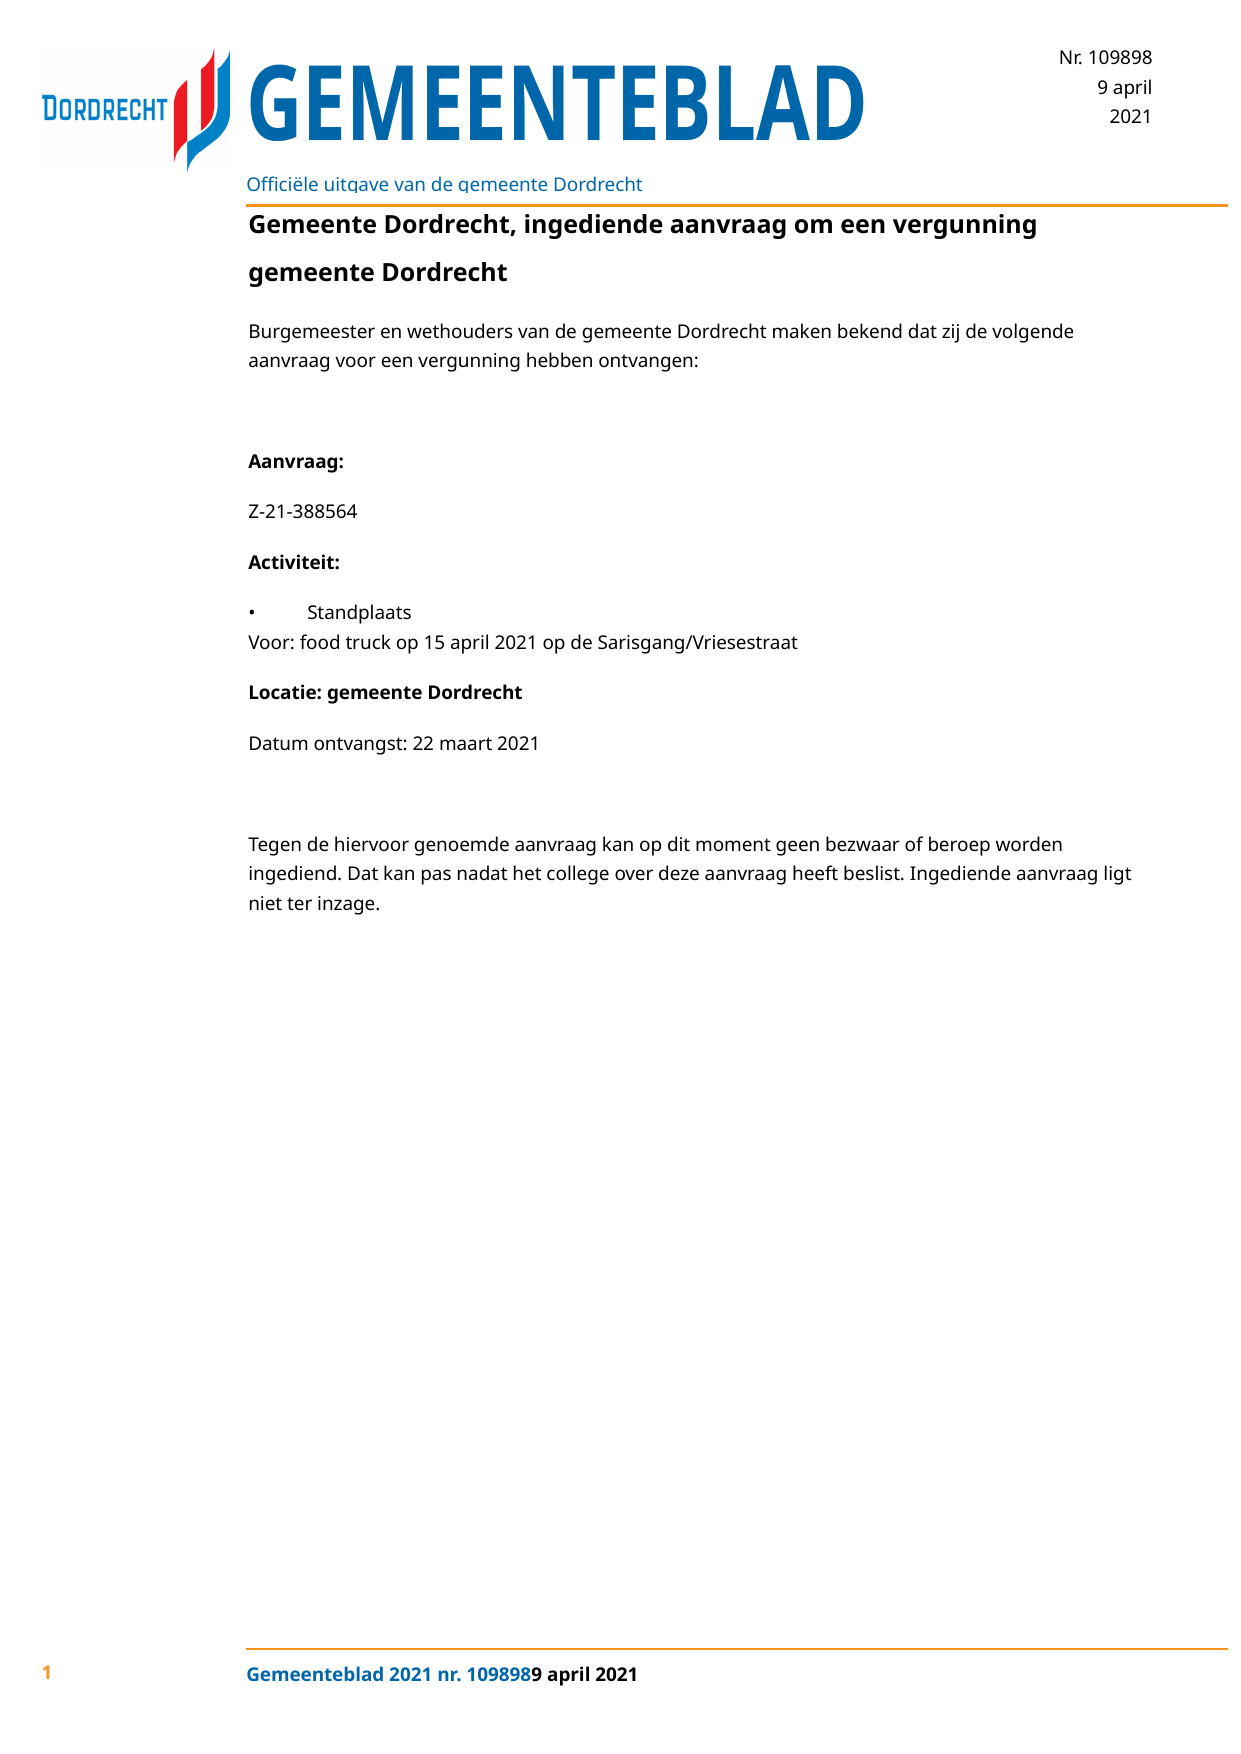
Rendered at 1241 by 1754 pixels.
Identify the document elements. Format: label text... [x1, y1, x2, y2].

text Z-21-388564 [248, 499, 1152, 524]
text Locatie: gemeente Dordrecht [248, 679, 1152, 705]
text Datum ontvangst: 22 maart 2021 [248, 730, 1152, 756]
list Standplaats [248, 599, 1152, 625]
text Voor: food truck op 15 april 2021 op de Sarisgang/Vriesestraat [248, 629, 1152, 655]
text Aanvraag: [248, 448, 1152, 474]
text Activiteit: [248, 549, 1152, 575]
text Gemeente Dordrecht, ingediende aanvraag om een vergunning gemeente Dordrecht [248, 207, 1152, 288]
picture [41, 47, 231, 172]
text Burgemeester en wethouders van de gemeente Dordrecht maken bekend dat zij de volgende aanvraag voor een vergunning hebben ontvangen: [248, 318, 1152, 373]
text Tegen de hiervoor genoemde aanvraag kan op dit moment geen bezwaar of beroep worden ingediend. Dat kan pas nadat het college over deze aanvraag heeft beslist. Ingediende aanvraag ligt niet ter inzage. [248, 831, 1152, 916]
